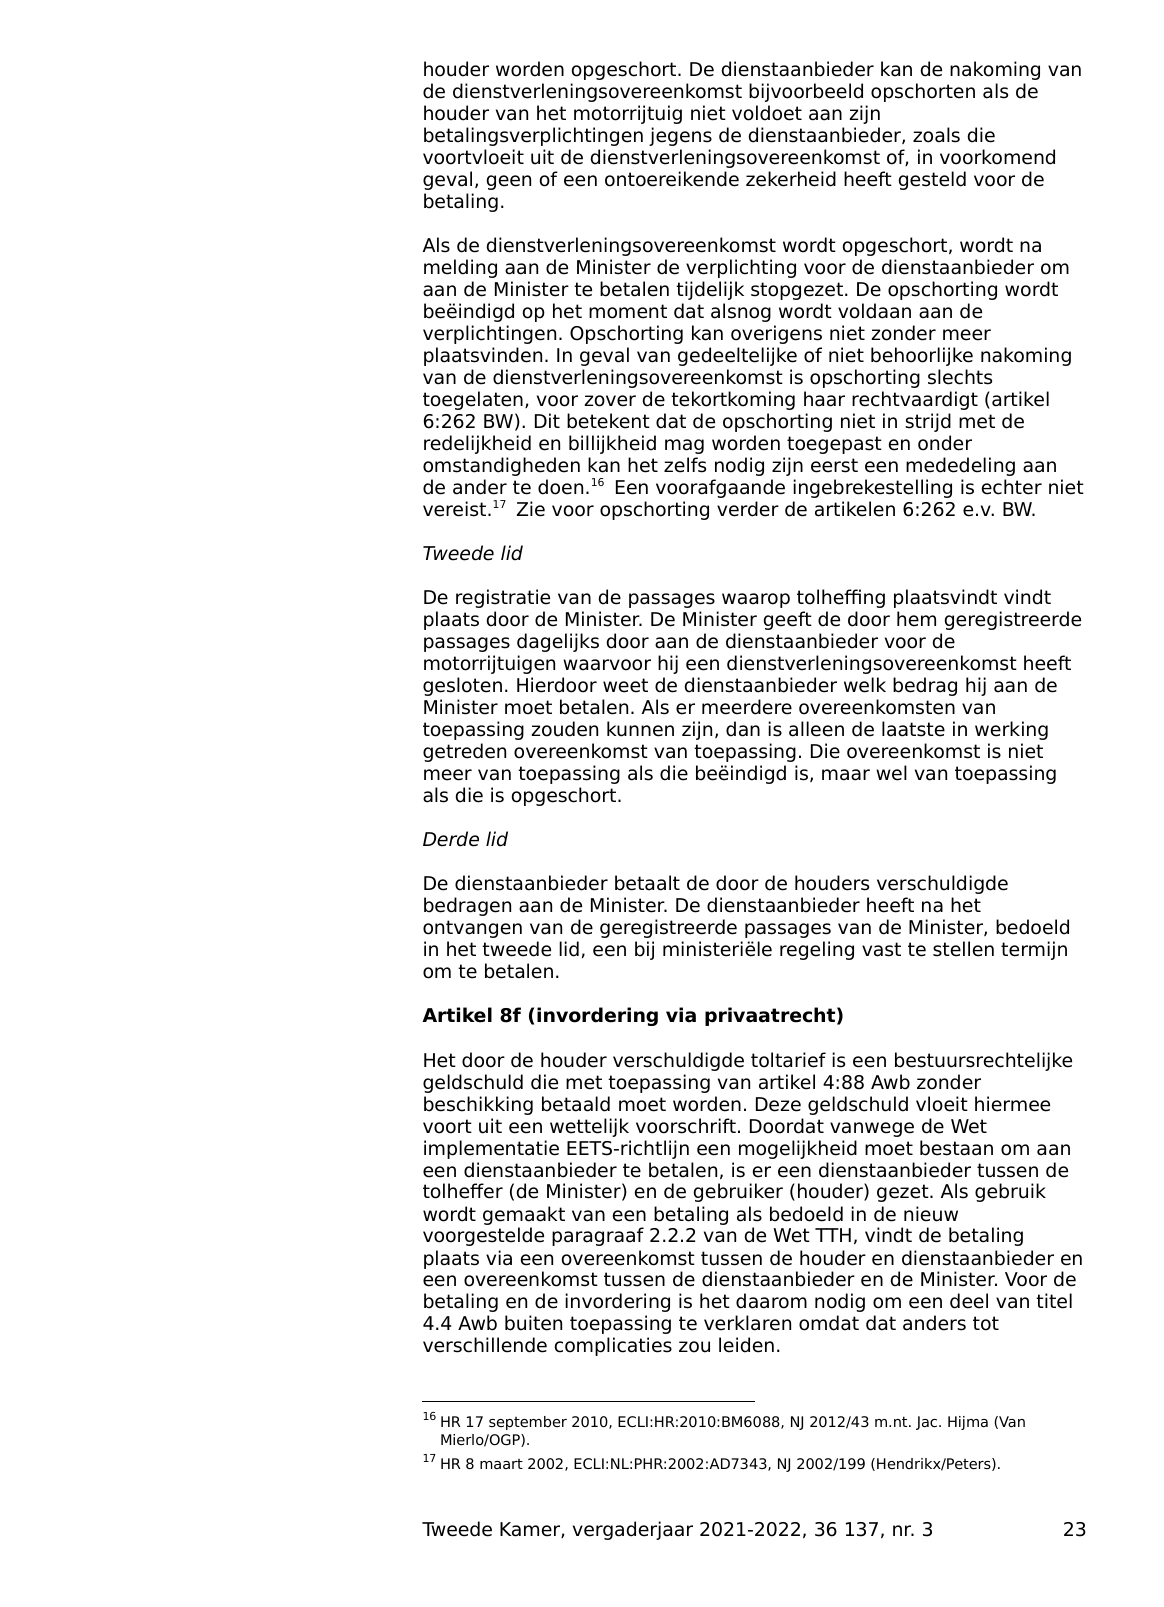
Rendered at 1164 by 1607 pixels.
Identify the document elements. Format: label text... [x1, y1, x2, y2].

subtitle Artikel 8f (invordering via privaatrecht) [422, 1005, 1087, 1027]
text HR 8 maart 2002, ECLI:NL:PHR:2002:AD7343, NJ 2002/199 (Hendrikx/Peters). [422, 1452, 1087, 1474]
text HR 17 september 2010, ECLI:HR:2010:BM6088, NJ 2012/43 m.nt. Jac. Hijma (Van Mierlo/OGP). [422, 1410, 1087, 1449]
text De dienstaanbieder betaalt de door de houders verschuldigde bedragen aan de Minister. De dienstaanbieder heeft na het ontvangen van de geregistreerde passages van de Minister, bedoeld in het tweede lid, een bij ministeriële regeling vast te stellen termijn om te betalen. [422, 873, 1087, 983]
text houder worden opgeschort. De dienstaanbieder kan de nakoming van de dienstverleningsovereenkomst bijvoorbeeld opschorten als de houder van het motorrijtuig niet voldoet aan zijn betalingsverplichtingen jegens de dienstaanbieder, zoals die voortvloeit uit de dienstverleningsovereenkomst of, in voorkomend geval, geen of een ontoereikende zekerheid heeft gesteld voor de betaling. [422, 59, 1087, 213]
text De registratie van de passages waarop tolheffing plaatsvindt vindt plaats door de Minister. De Minister geeft de door hem geregistreerde passages dagelijks door aan de dienstaanbieder voor de motorrijtuigen waarvoor hij een dienstverleningsovereenkomst heeft gesloten. Hierdoor weet de dienstaanbieder welk bedrag hij aan de Minister moet betalen. Als er meerdere overeenkomsten van toepassing zouden kunnen zijn, dan is alleen de laatste in werking getreden overeenkomst van toepassing. Die overeenkomst is niet meer van toepassing als die beëindigd is, maar wel van toepassing als die is opgeschort. [422, 587, 1087, 807]
text Het door de houder verschuldigde toltarief is een bestuursrechtelijke geldschuld die met toepassing van artikel 4:88 Awb zonder beschikking betaald moet worden. Deze geldschuld vloeit hiermee voort uit een wettelijk voorschrift. Doordat vanwege de Wet implementatie EETS-richtlijn een mogelijkheid moet bestaan om aan een dienstaanbieder te betalen, is er een dienstaanbieder tussen de tolheffer (de Minister) en de gebruiker (houder) gezet. Als gebruik wordt gemaakt van een betaling als bedoeld in de nieuw voorgestelde paragraaf 2.2.2 van de Wet TTH, vindt de betaling plaats via een overeenkomst tussen de houder en dienstaanbieder en een overeenkomst tussen de dienstaanbieder en de Minister. Voor de betaling en de invordering is het daarom nodig om een deel van titel 4.4 Awb buiten toepassing te verklaren omdat dat anders tot verschillende complicaties zou leiden. [422, 1049, 1087, 1357]
text Als de dienstverleningsovereenkomst wordt opgeschort, wordt na melding aan de Minister de verplichting voor de dienstaanbieder om aan de Minister te betalen tijdelijk stopgezet. De opschorting wordt beëindigd op het moment dat alsnog wordt voldaan aan de verplichtingen. Opschorting kan overigens niet zonder meer plaatsvinden. In geval van gedeeltelijke of niet behoorlijke nakoming van de dienstverleningsovereenkomst is opschorting slechts toegelaten, voor zover de tekortkoming haar rechtvaardigt (artikel 6:262 BW). Dit betekent dat de opschorting niet in strijd met de redelijkheid en billijkheid mag worden toegepast en onder omstandigheden kan het zelfs nodig zijn eerst een mededeling aan de ander te doen. Een voorafgaande ingebrekestelling is echter niet vereist. Zie voor opschorting verder de artikelen 6:262 e.v. BW. [422, 235, 1087, 521]
subtitle Derde lid [422, 829, 1087, 851]
subtitle Tweede lid [422, 543, 1087, 565]
